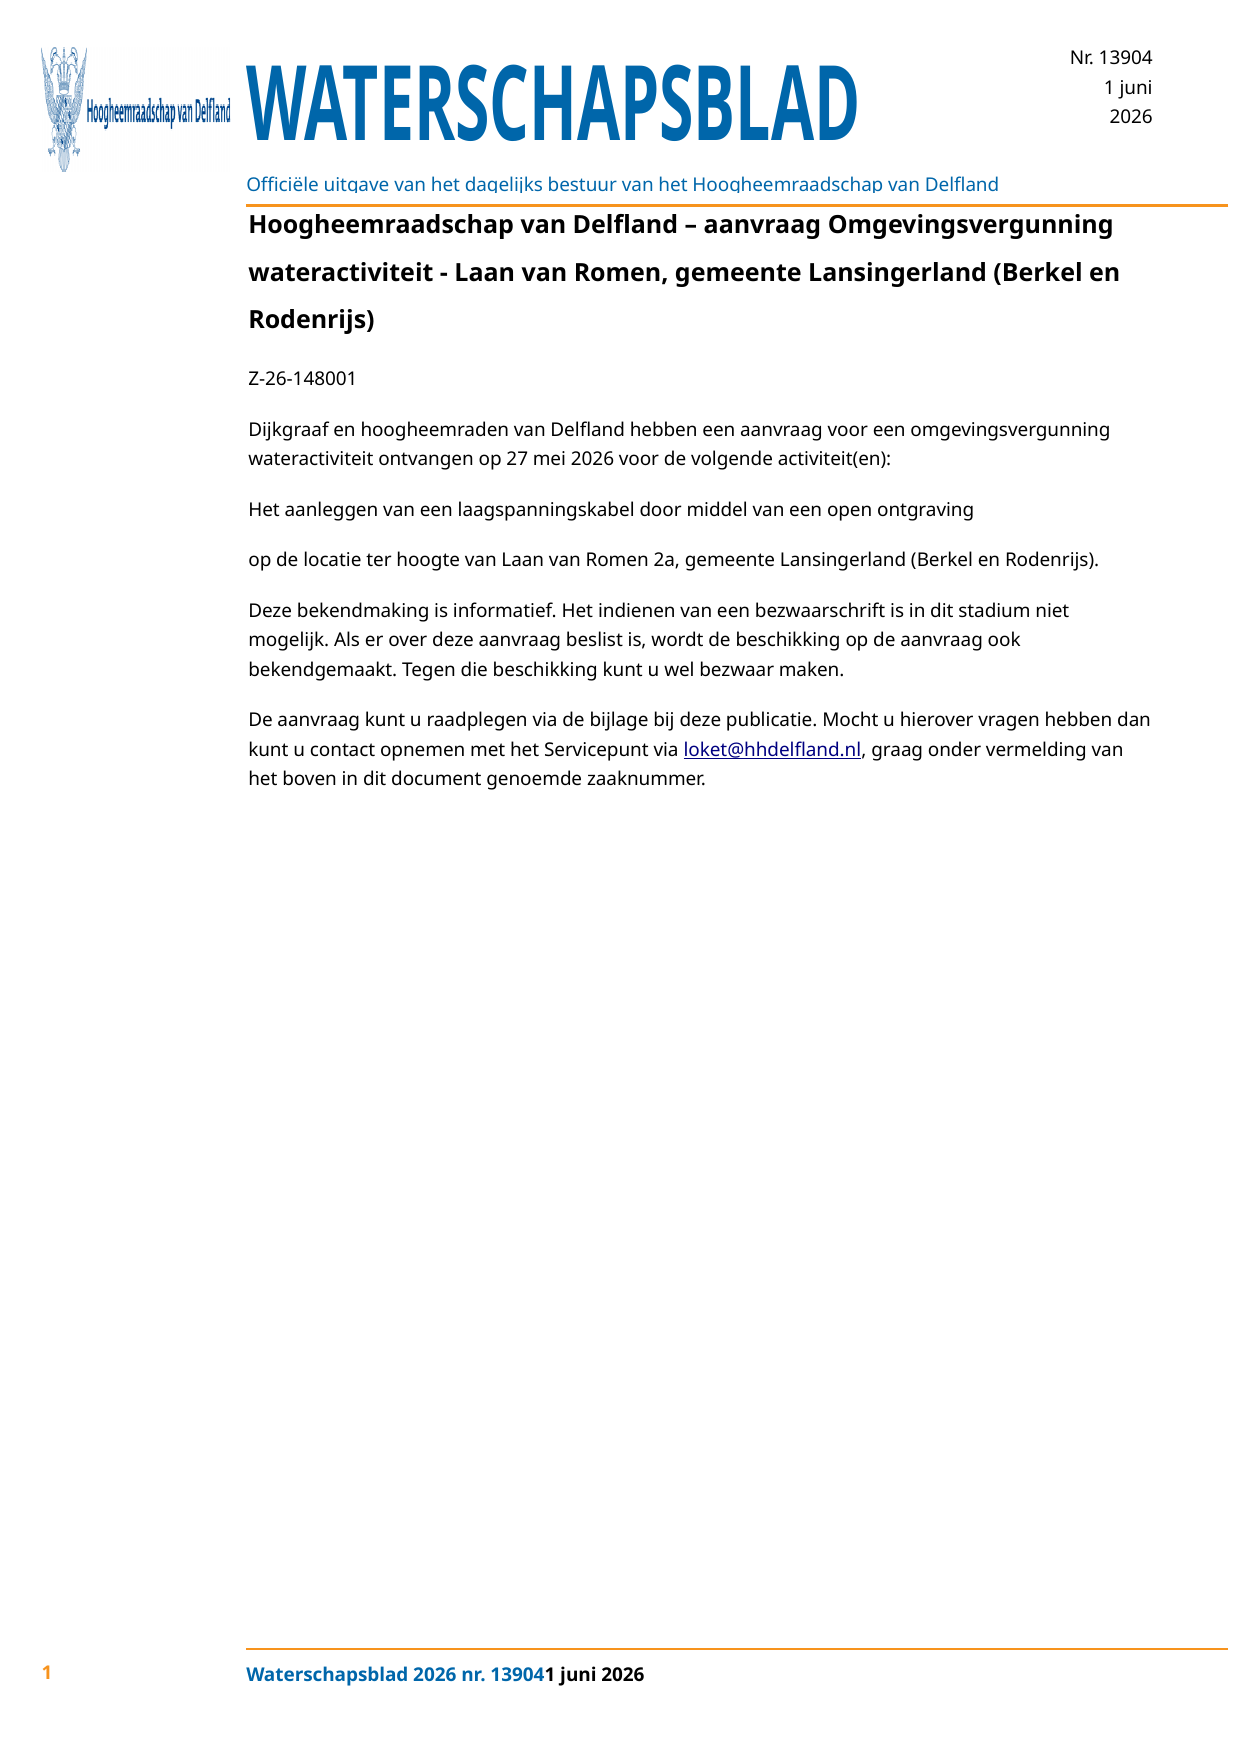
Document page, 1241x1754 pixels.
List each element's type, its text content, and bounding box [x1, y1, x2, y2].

text Het aanleggen van een laagspanningskabel door middel van een open ontgraving [248, 496, 1152, 522]
text Deze bekendmaking is informatief. Het indienen van een bezwaarschrift is in dit stadium niet mogelijk. Als er over deze aanvraag beslist is, wordt de beschikking op de aanvraag ook bekendgemaakt. Tegen die beschikking kunt u wel bezwaar maken. [248, 597, 1152, 682]
picture [41, 47, 231, 172]
text De aanvraag kunt u raadplegen via de bijlage bij deze publicatie. Mocht u hierover vragen hebben dan kunt u contact opnemen met het Servicepunt via loket@hhdelfland.nl, graag onder vermelding van het boven in dit document genoemde zaaknummer. [248, 706, 1152, 791]
text Hoogheemraadschap van Delfland – aanvraag Omgevingsvergunning wateractiviteit - Laan van Romen, gemeente Lansingerland (Berkel en Rodenrijs) [248, 207, 1152, 336]
text op de locatie ter hoogte van Laan van Romen 2a, gemeente Lansingerland (Berkel en Rodenrijs). [248, 546, 1152, 572]
text Z-26-148001 [248, 366, 1152, 391]
text Dijkgraaf en hoogheemraden van Delfland hebben een aanvraag voor een omgevingsvergunning wateractiviteit ontvangen op 27 mei 2026 voor de volgende activiteit(en): [248, 416, 1152, 471]
